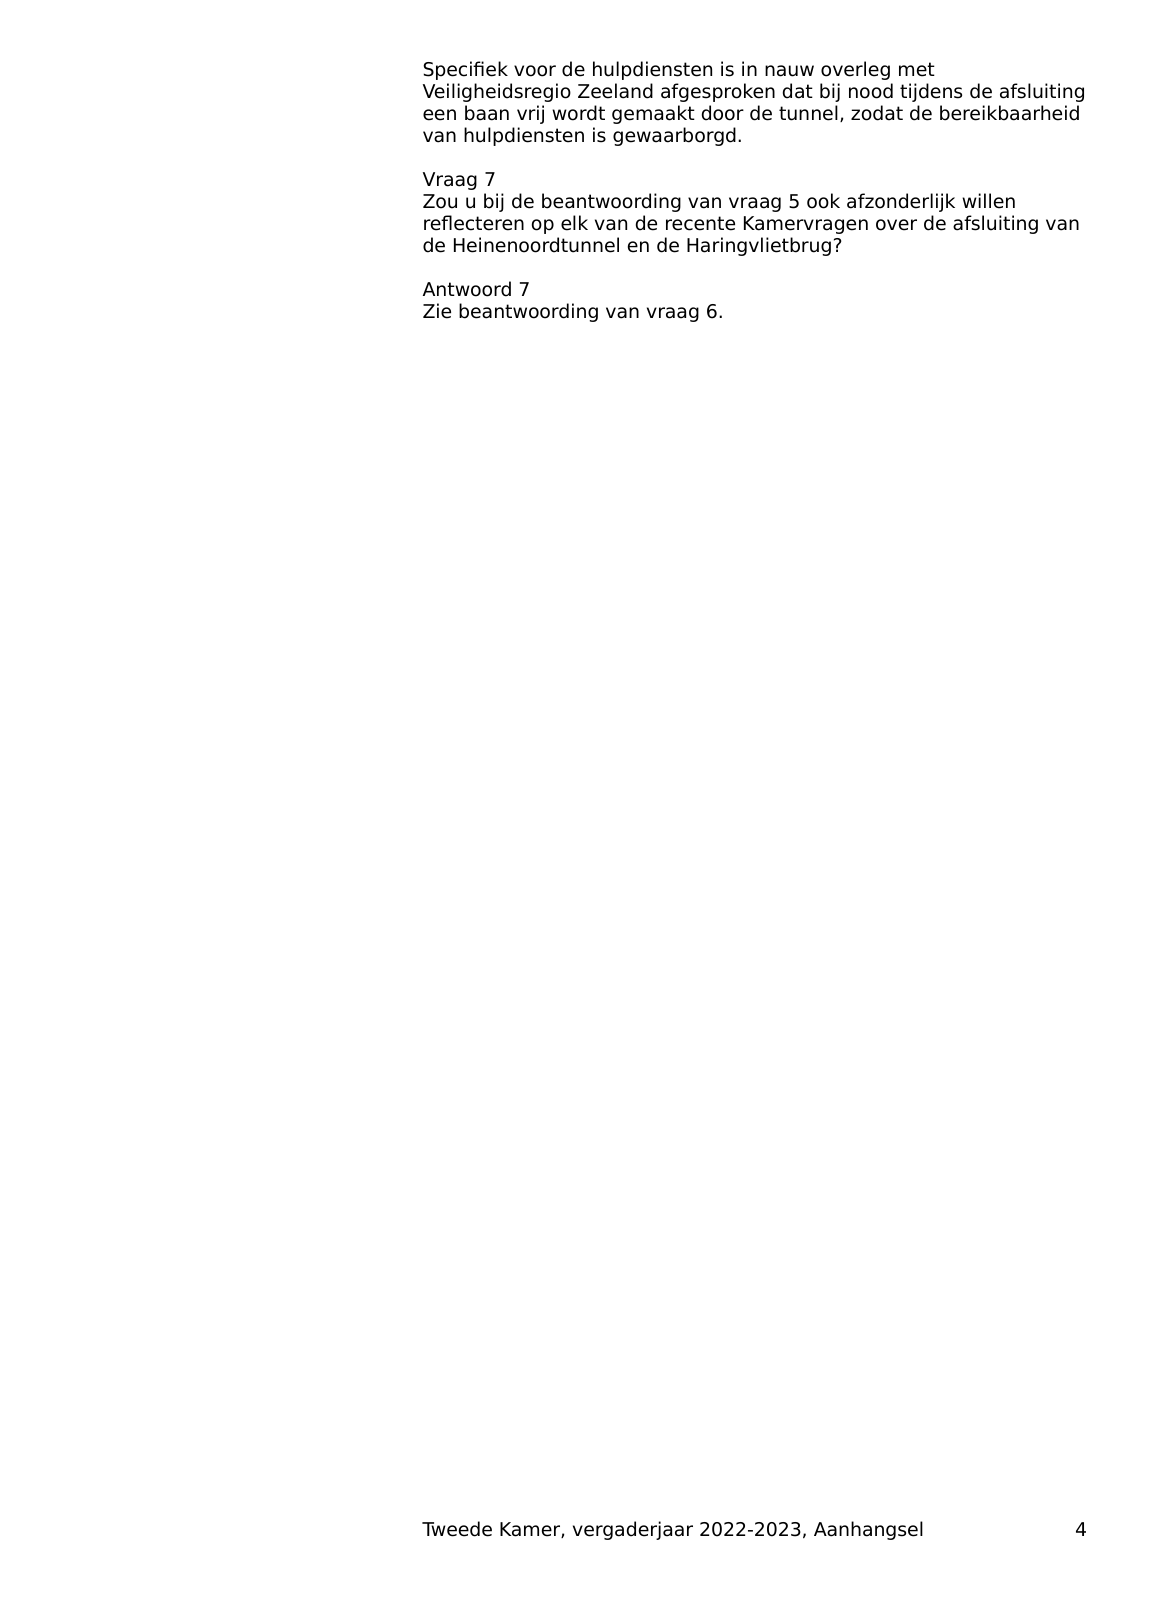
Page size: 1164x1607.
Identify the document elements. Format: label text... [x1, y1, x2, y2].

text Antwoord 7 [422, 279, 1087, 301]
text Specifiek voor de hulpdiensten is in nauw overleg met Veiligheidsregio Zeeland afgesproken dat bij nood tijdens de afsluiting een baan vrij wordt gemaakt door de tunnel, zodat de bereikbaarheid van hulpdiensten is gewaarborgd. [422, 59, 1087, 147]
text Vraag 7 [422, 169, 1087, 191]
text Zou u bij de beantwoording van vraag 5 ook afzonderlijk willen reflecteren op elk van de recente Kamervragen over de afsluiting van de Heinenoordtunnel en de Haringvlietbrug? [422, 191, 1087, 257]
text Zie beantwoording van vraag 6. [422, 301, 1087, 323]
